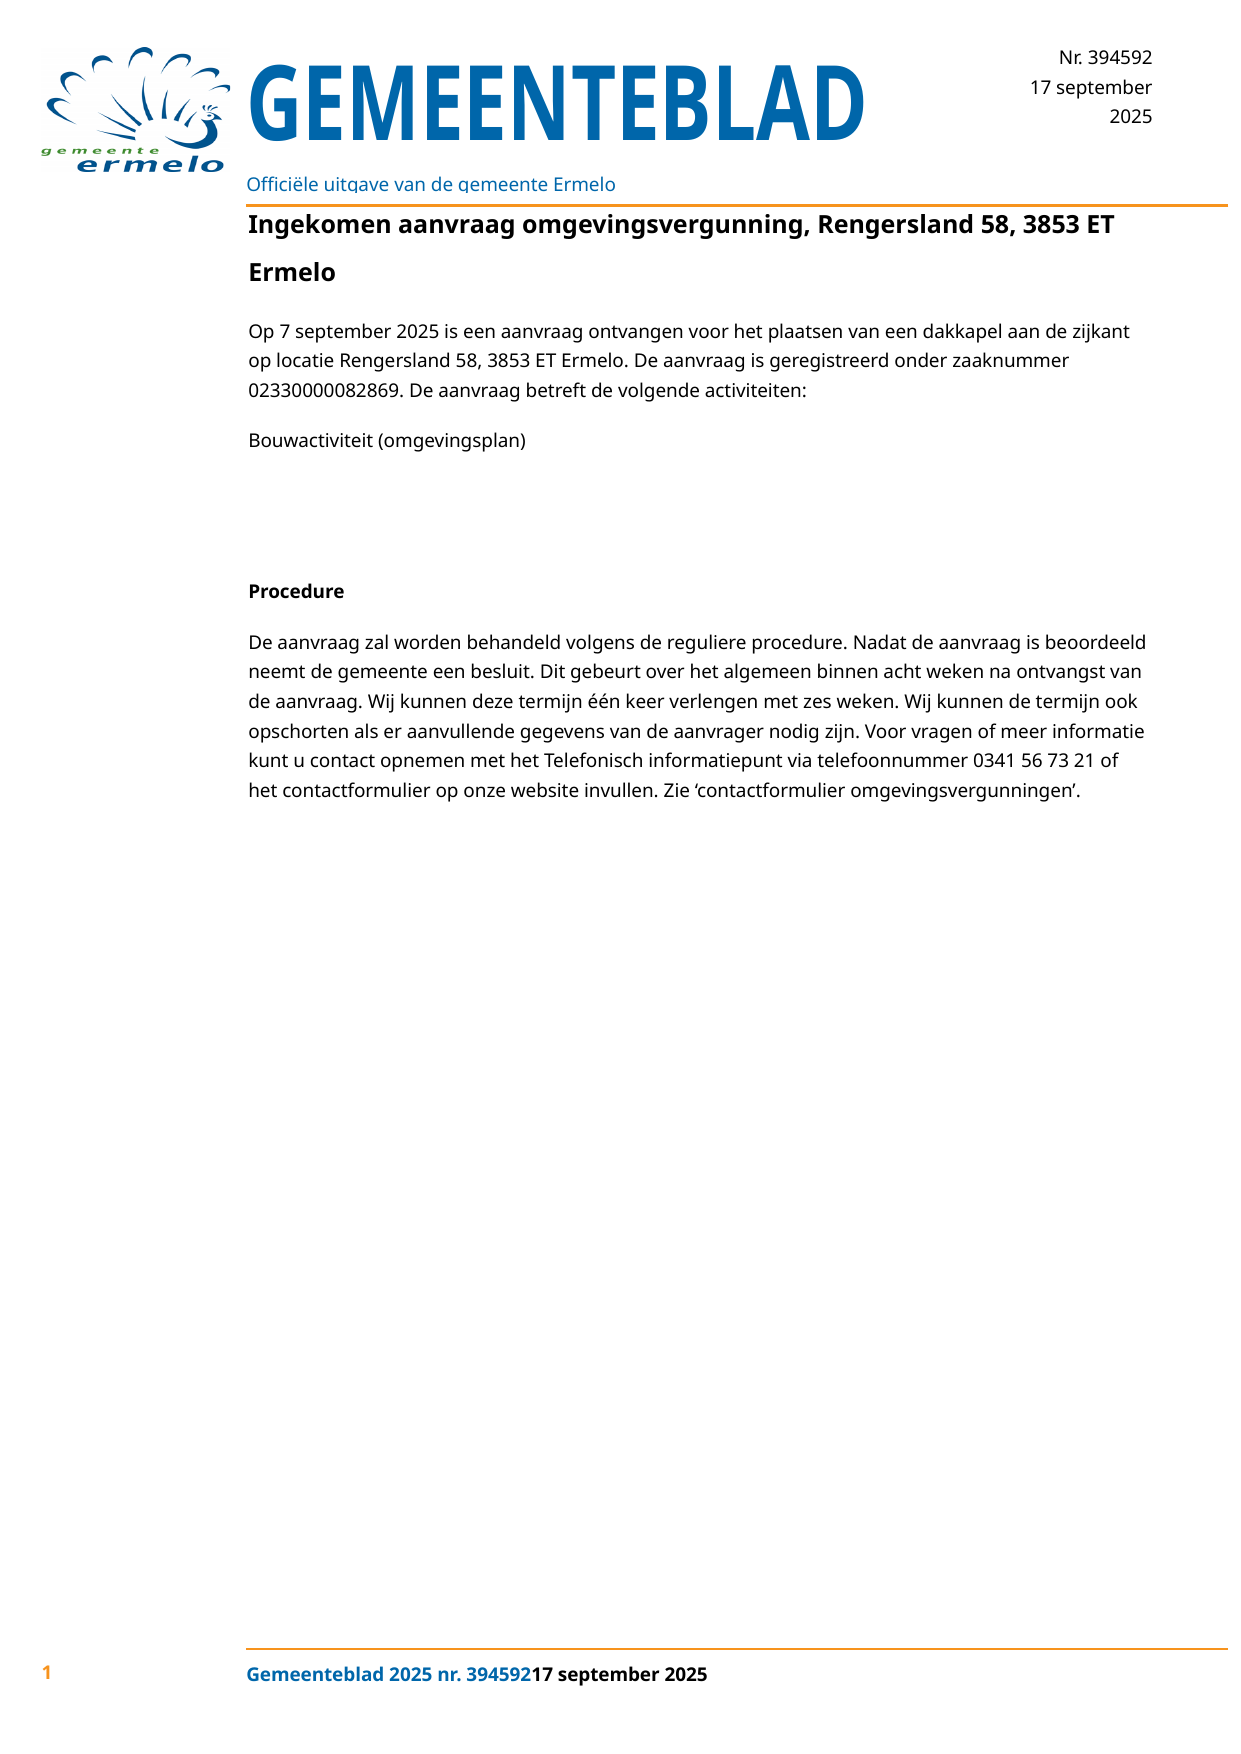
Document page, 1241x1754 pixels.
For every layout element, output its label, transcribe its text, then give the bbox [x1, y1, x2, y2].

text Op 7 september 2025 is een aanvraag ontvangen voor het plaatsen van een dakkapel aan de zijkant op locatie Rengersland 58, 3853 ET Ermelo. De aanvraag is geregistreerd onder zaaknummer 02330000082869. De aanvraag betreft de volgende activiteiten: [248, 318, 1152, 403]
text Bouwactiviteit (omgevingsplan) [248, 427, 1152, 453]
text Procedure [248, 579, 1152, 604]
picture [41, 47, 231, 172]
text De aanvraag zal worden behandeld volgens de reguliere procedure. Nadat de aanvraag is beoordeeld neemt de gemeente een besluit. Dit gebeurt over het algemeen binnen acht weken na ontvangst van de aanvraag. Wij kunnen deze termijn één keer verlengen met zes weken. Wij kunnen de termijn ook opschorten als er aanvullende gegevens van de aanvrager nodig zijn. Voor vragen of meer informatie kunt u contact opnemen met het Telefonisch informatiepunt via telefoonnummer 0341 56 73 21 of het contactformulier op onze website invullen. Zie ‘contactformulier omgevingsvergunningen’. [248, 629, 1152, 803]
text Ingekomen aanvraag omgevingsvergunning, Rengersland 58, 3853 ET Ermelo [248, 207, 1152, 288]
